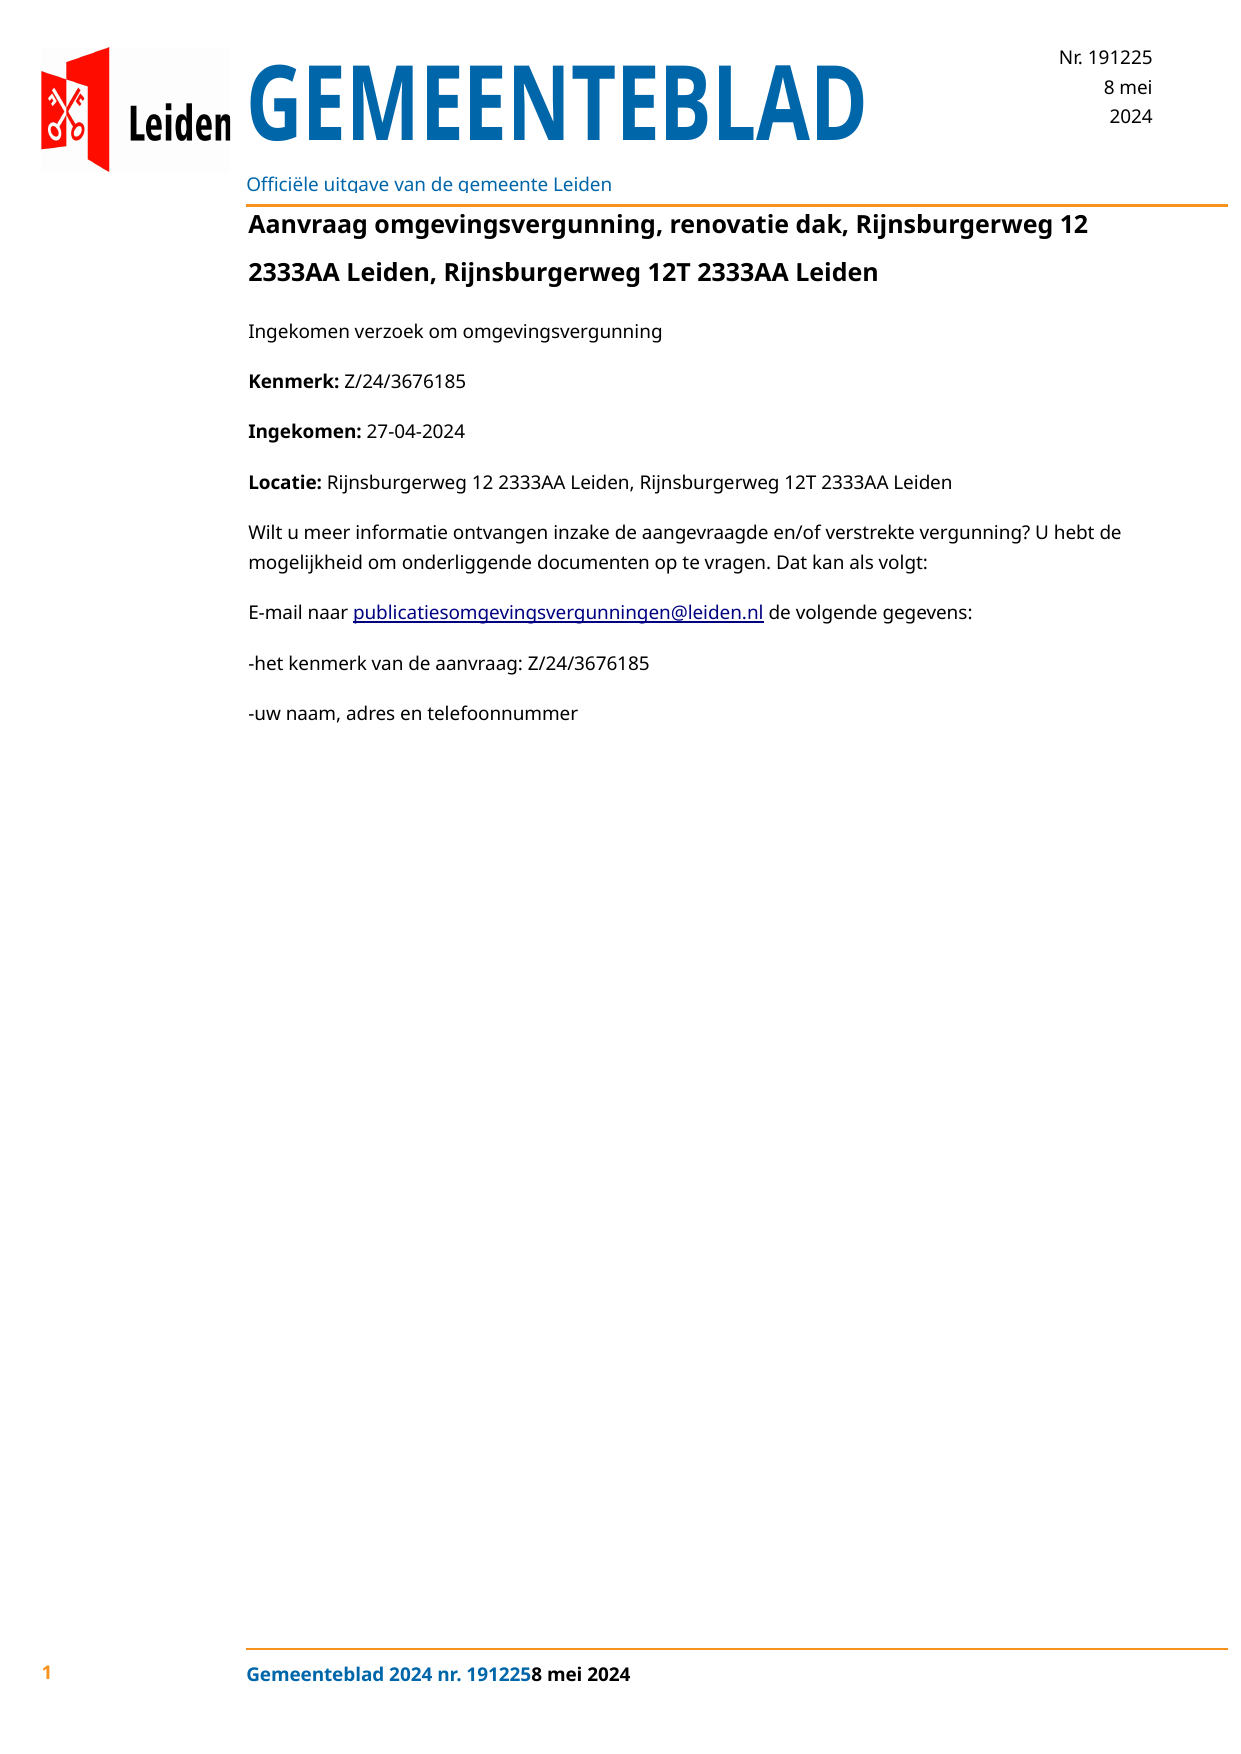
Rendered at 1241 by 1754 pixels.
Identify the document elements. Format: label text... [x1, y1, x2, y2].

text E-mail naar publicatiesomgevingsvergunningen@leiden.nl de volgende gegevens: [248, 599, 1152, 625]
text Wilt u meer informatie ontvangen inzake de aangevraagde en/of verstrekte vergunning? U hebt de mogelijkheid om onderliggende documenten op te vragen. Dat kan als volgt: [248, 519, 1152, 575]
text Ingekomen verzoek om omgevingsvergunning [248, 318, 1152, 344]
text Ingekomen: 27-04-2024 [248, 419, 1152, 444]
text -uw naam, adres en telefoonnummer [248, 700, 1152, 726]
text Aanvraag omgevingsvergunning, renovatie dak, Rijnsburgerweg 12 2333AA Leiden, Rijnsburgerweg 12T 2333AA Leiden [248, 207, 1152, 288]
text Locatie: Rijnsburgerweg 12 2333AA Leiden, Rijnsburgerweg 12T 2333AA Leiden [248, 469, 1152, 495]
text -het kenmerk van de aanvraag: Z/24/3676185 [248, 650, 1152, 676]
picture [41, 47, 231, 172]
text Kenmerk: Z/24/3676185 [248, 368, 1152, 394]
